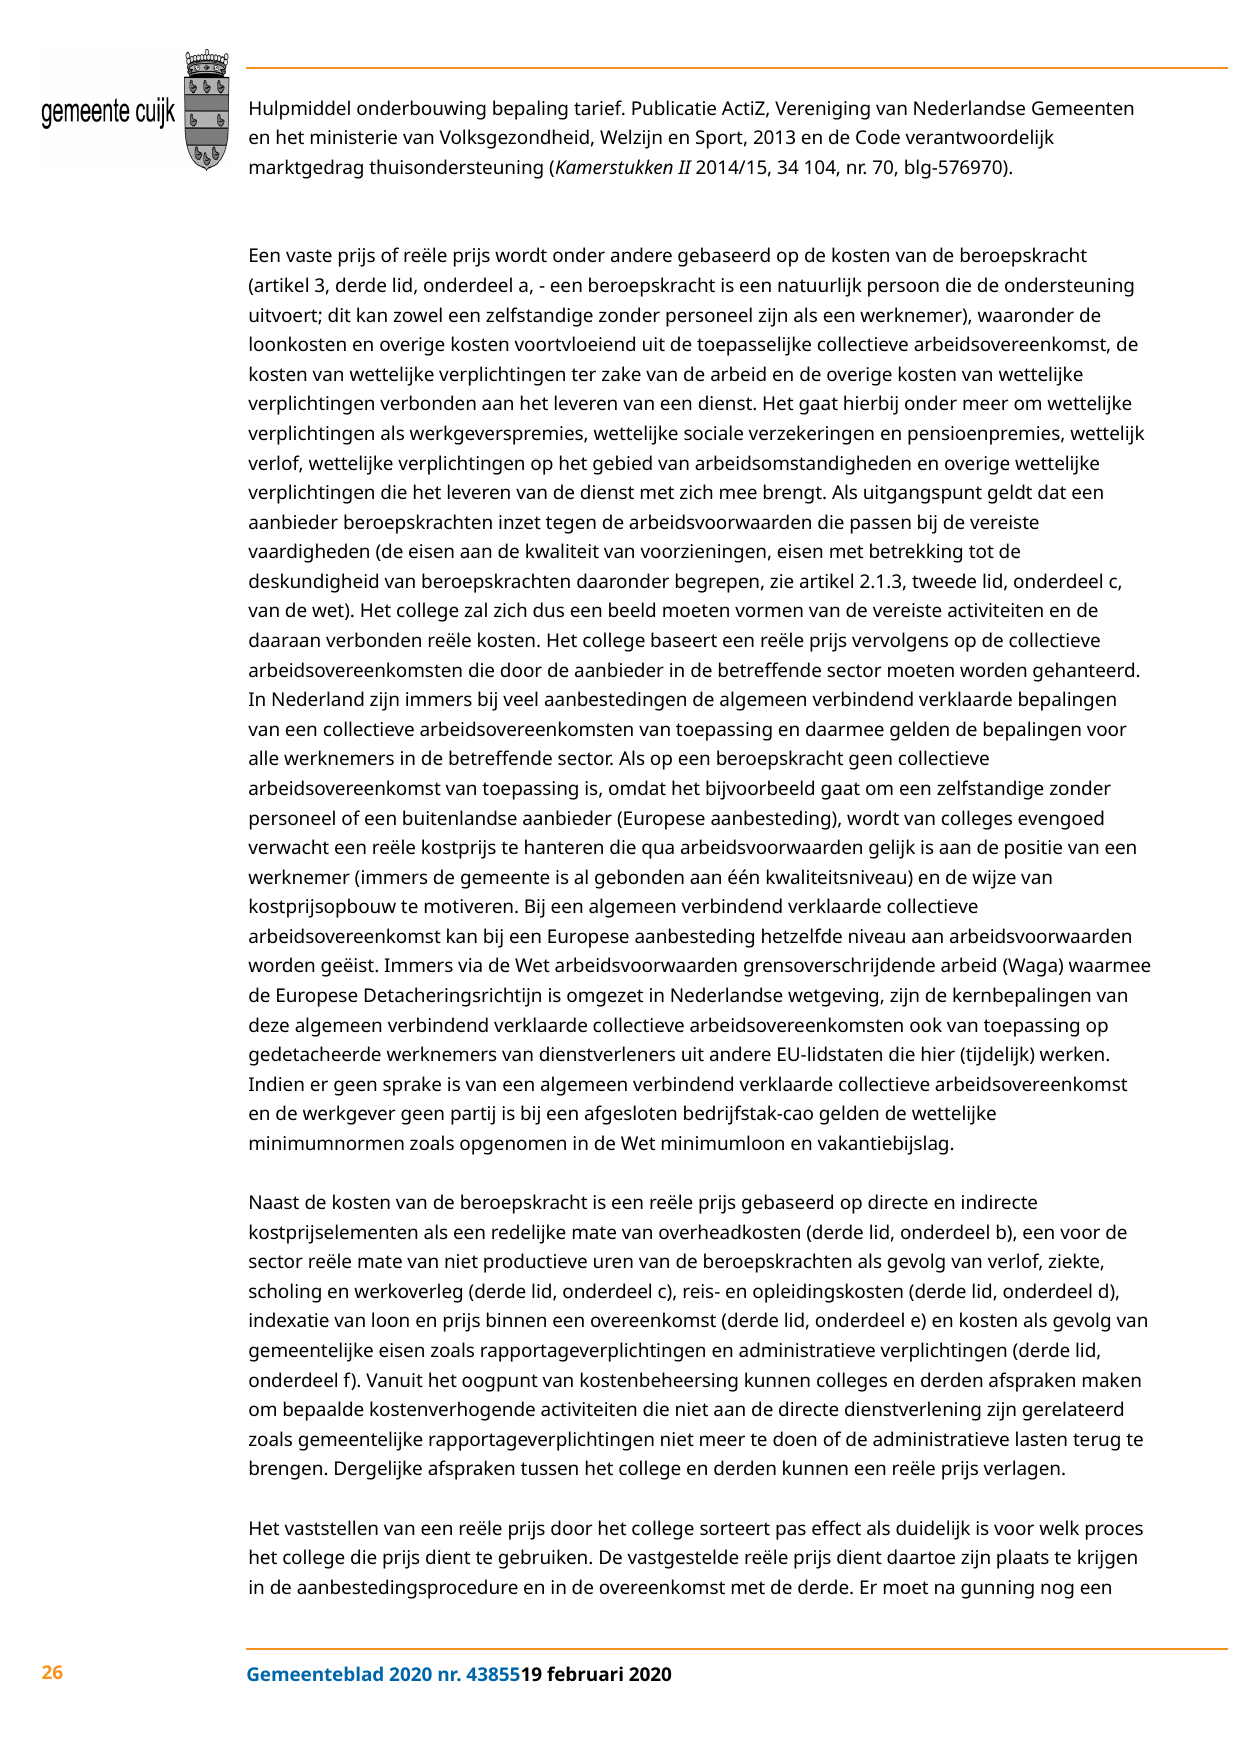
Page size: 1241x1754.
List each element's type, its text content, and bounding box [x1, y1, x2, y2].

text Het vaststellen van een reële prijs door het college sorteert pas effect als duidelijk is voor welk proces het college die prijs dient te gebruiken. De vastgestelde reële prijs dient daartoe zijn plaats te krijgen in de aanbestedingsprocedure en in de overeenkomst met de derde. Er moet na gunning nog een [248, 1515, 1152, 1600]
picture [41, 47, 231, 172]
text Naast de kosten van de beroepskracht is een reële prijs gebaseerd op directe en indirecte kostprijselementen als een redelijke mate van overheadkosten (derde lid, onderdeel b), een voor de sector reële mate van niet productieve uren van de beroepskrachten als gevolg van verlof, ziekte, scholing en werkoverleg (derde lid, onderdeel c), reis- en opleidingskosten (derde lid, onderdeel d), indexatie van loon en prijs binnen een overeenkomst (derde lid, onderdeel e) en kosten als gevolg van gemeentelijke eisen zoals rapportageverplichtingen en administratieve verplichtingen (derde lid, onderdeel f). Vanuit het oogpunt van kostenbeheersing kunnen colleges en derden afspraken maken om bepaalde kostenverhogende activiteiten die niet aan de directe dienstverlening zijn gerelateerd zoals gemeentelijke rapportageverplichtingen niet meer te doen of de administratieve lasten terug te brengen. Dergelijke afspraken tussen het college en derden kunnen een reële prijs verlagen. [248, 1189, 1152, 1481]
text Hulpmiddel onderbouwing bepaling tarief. Publicatie ActiZ, Vereniging van Nederlandse Gemeenten en het ministerie van Volksgezondheid, Welzijn en Sport, 2013 en de Code verantwoordelijk marktgedrag thuisondersteuning (Kamerstukken II 2014/15, 34 104, nr. 70, blg-576970). [248, 95, 1152, 180]
text Een vaste prijs of reële prijs wordt onder andere gebaseerd op de kosten van de beroepskracht (artikel 3, derde lid, onderdeel a, - een beroepskracht is een natuurlijk persoon die de ondersteuning uitvoert; dit kan zowel een zelfstandige zonder personeel zijn als een werknemer), waaronder de loonkosten en overige kosten voortvloeiend uit de toepasselijke collectieve arbeidsovereenkomst, de kosten van wettelijke verplichtingen ter zake van de arbeid en de overige kosten van wettelijke verplichtingen verbonden aan het leveren van een dienst. Het gaat hierbij onder meer om wettelijke verplichtingen als werkgeverspremies, wettelijke sociale verzekeringen en pensioenpremies, wettelijk verlof, wettelijke verplichtingen op het gebied van arbeidsomstandigheden en overige wettelijke verplichtingen die het leveren van de dienst met zich mee brengt. Als uitgangspunt geldt dat een aanbieder beroepskrachten inzet tegen de arbeidsvoorwaarden die passen bij de vereiste vaardigheden (de eisen aan de kwaliteit van voorzieningen, eisen met betrekking tot de deskundigheid van beroepskrachten daaronder begrepen, zie artikel 2.1.3, tweede lid, onderdeel c, van de wet). Het college zal zich dus een beeld moeten vormen van de vereiste activiteiten en de daaraan verbonden reële kosten. Het college baseert een reële prijs vervolgens op de collectieve arbeidsovereenkomsten die door de aanbieder in de betreffende sector moeten worden gehanteerd. In Nederland zijn immers bij veel aanbestedingen de algemeen verbindend verklaarde bepalingen van een collectieve arbeidsovereenkomsten van toepassing en daarmee gelden de bepalingen voor alle werknemers in de betreffende sector. Als op een beroepskracht geen collectieve arbeidsovereenkomst van toepassing is, omdat het bijvoorbeeld gaat om een zelfstandige zonder personeel of een buitenlandse aanbieder (Europese aanbesteding), wordt van colleges evengoed verwacht een reële kostprijs te hanteren die qua arbeidsvoorwaarden gelijk is aan de positie van een werknemer (immers de gemeente is al gebonden aan één kwaliteitsniveau) en de wijze van kostprijsopbouw te motiveren. Bij een algemeen verbindend verklaarde collectieve arbeidsovereenkomst kan bij een Europese aanbesteding hetzelfde niveau aan arbeidsvoorwaarden worden geëist. Immers via de Wet arbeidsvoorwaarden grensoverschrijdende arbeid (Waga) waarmee de Europese Detacheringsrichtijn is omgezet in Nederlandse wetgeving, zijn de kernbepalingen van deze algemeen verbindend verklaarde collectieve arbeidsovereenkomsten ook van toepassing op gedetacheerde werknemers van dienstverleners uit andere EU-lidstaten die hier (tijdelijk) werken. Indien er geen sprake is van een algemeen verbindend verklaarde collectieve arbeidsovereenkomst en de werkgever geen partij is bij een afgesloten bedrijfstak-cao gelden de wettelijke minimumnormen zoals opgenomen in de Wet minimumloon en vakantiebijslag. [248, 243, 1152, 1156]
